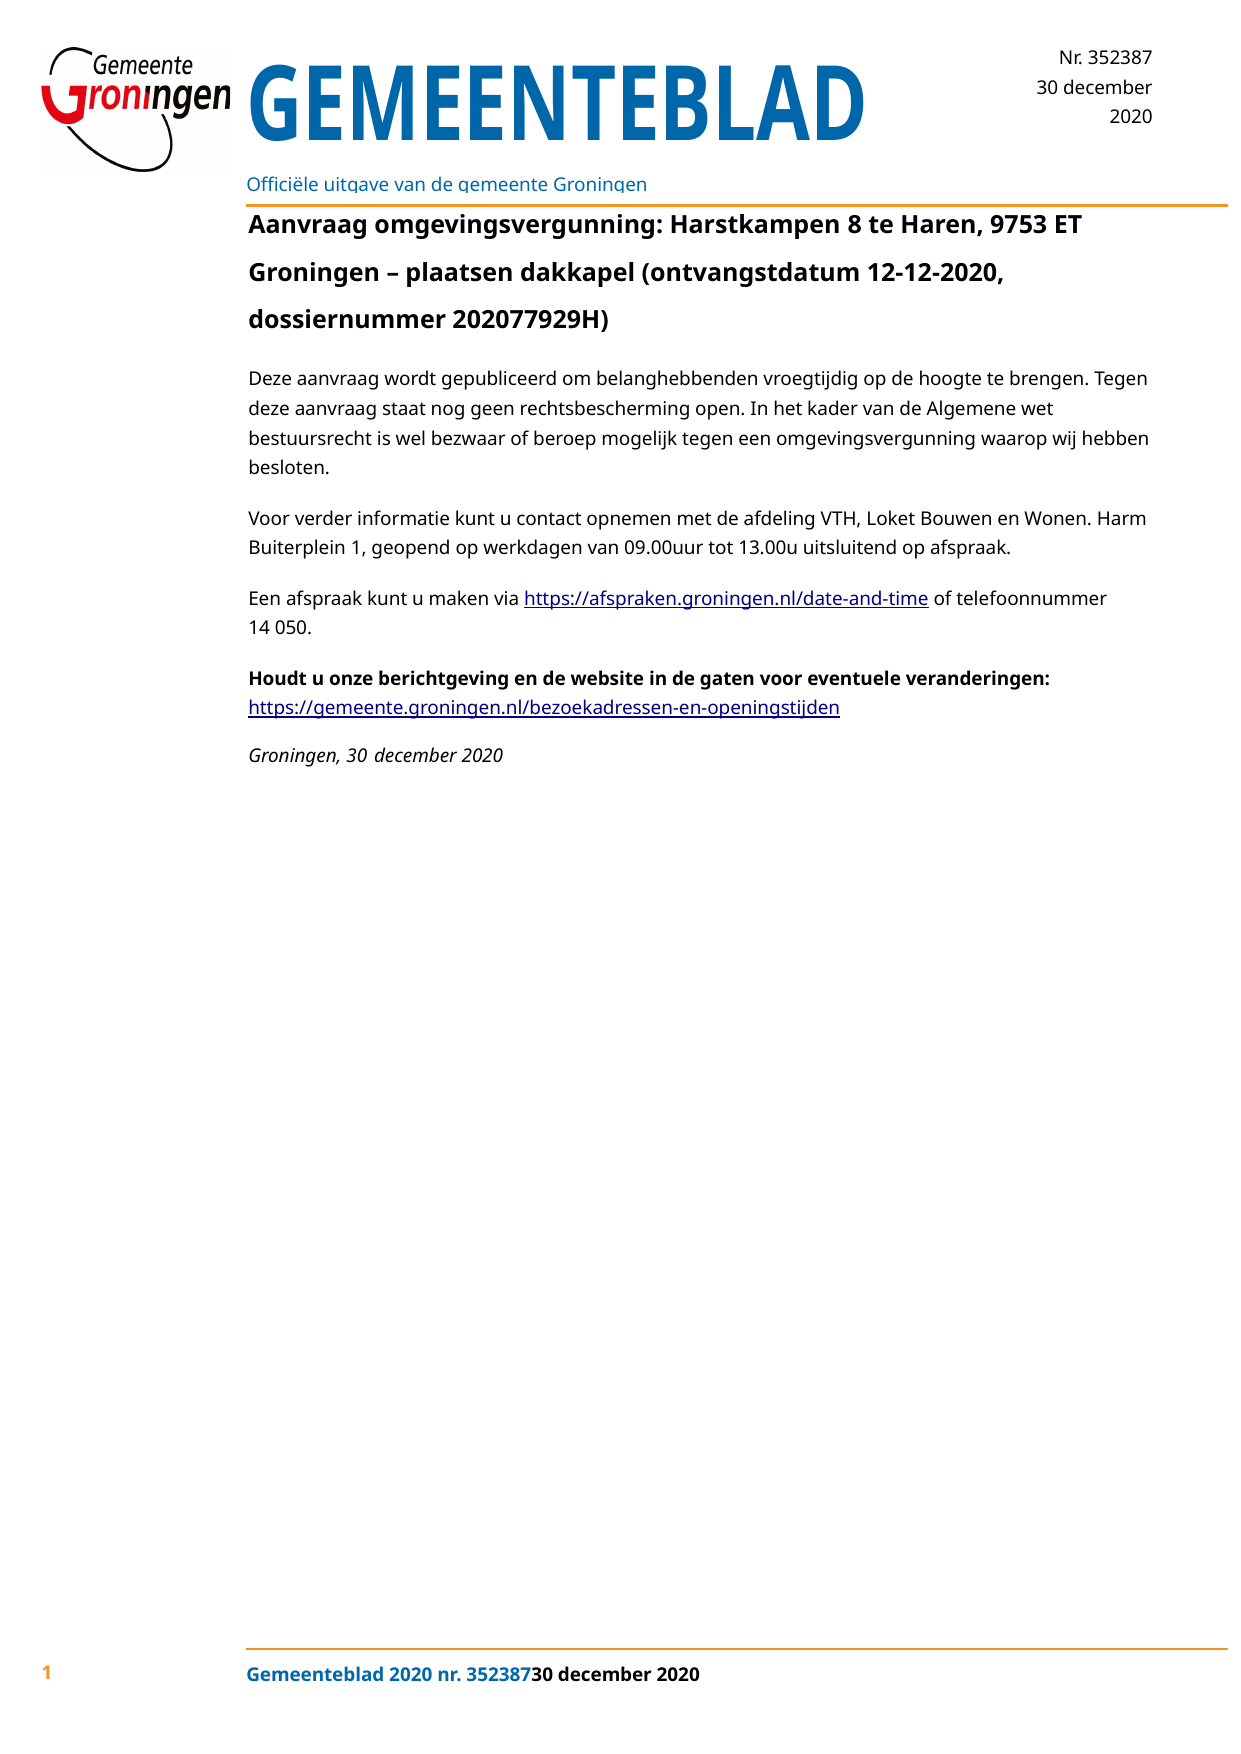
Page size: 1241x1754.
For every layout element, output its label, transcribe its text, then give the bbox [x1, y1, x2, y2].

picture [41, 47, 231, 172]
text Groningen, 30 december 2020 [248, 742, 1152, 768]
text Deze aanvraag wordt gepubliceerd om belanghebbenden vroegtijdig op de hoogte te brengen. Tegen deze aanvraag staat nog geen rechtsbescherming open. In het kader van de Algemene wet bestuursrecht is wel bezwaar of beroep mogelijk tegen een omgevingsvergunning waarop wij hebben besloten. [248, 366, 1152, 480]
text Aanvraag omgevingsvergunning: Harstkampen 8 te Haren, 9753 ET Groningen – plaatsen dakkapel (ontvangstdatum 12-12-2020, dossiernummer 202077929H) [248, 207, 1152, 336]
text Een afspraak kunt u maken via https://afspraken.groningen.nl/date-and-time of telefoonnummer 14 050. [248, 585, 1152, 640]
text Houdt u onze berichtgeving en de website in de gaten voor eventuele veranderingen: https://gemeente.groningen.nl/bezoekadressen-en-openingstijden [248, 665, 1152, 720]
text Voor verder informatie kunt u contact opnemen met de afdeling VTH, Loket Bouwen en Wonen. Harm Buiterplein 1, geopend op werkdagen van 09.00uur tot 13.00u uitsluitend op afspraak. [248, 505, 1152, 560]
